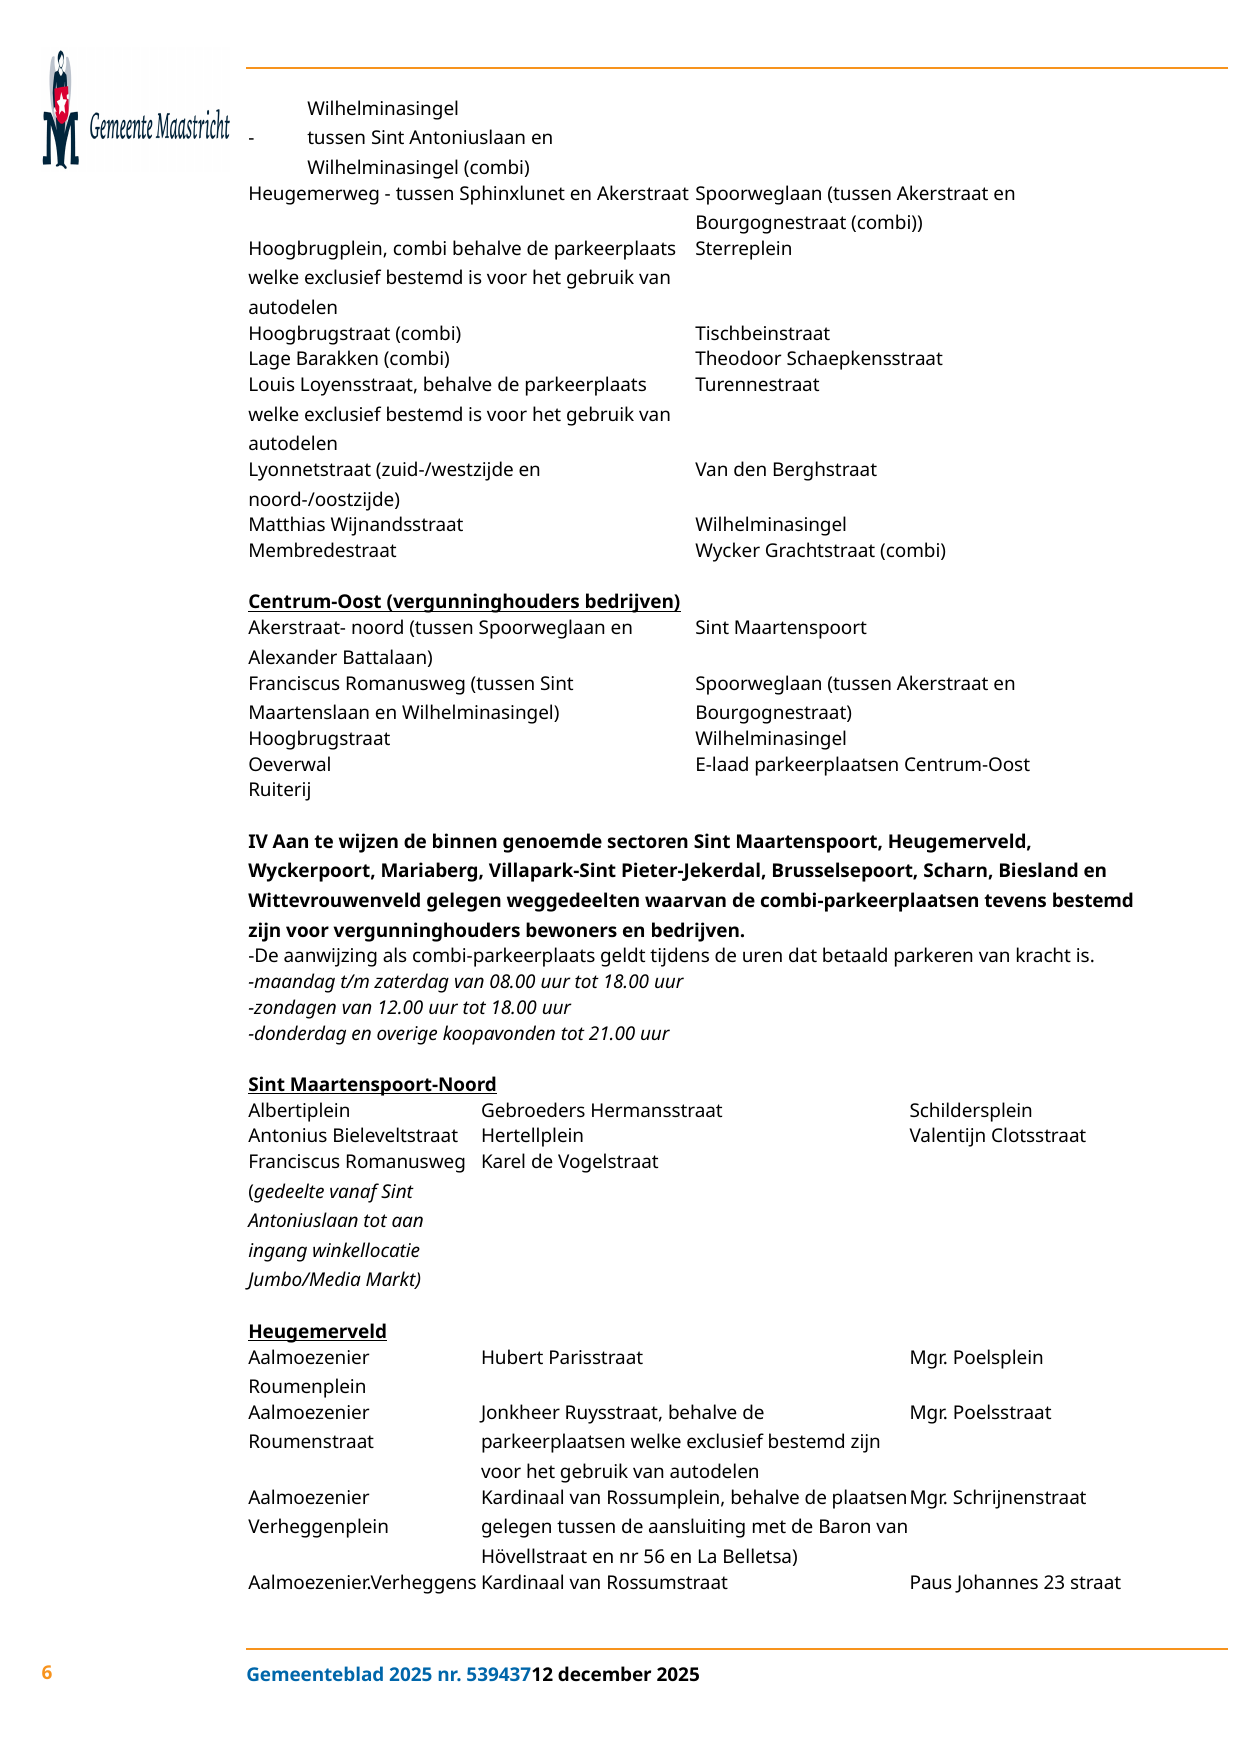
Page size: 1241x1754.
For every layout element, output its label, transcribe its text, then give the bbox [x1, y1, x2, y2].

table_cell Oeverwal [248, 751, 695, 777]
table_cell [248, 802, 1152, 828]
table_cell Turennestraat [695, 371, 1152, 456]
table_cell [248, 563, 695, 589]
table_cell Van den Berghstraat [695, 456, 1152, 512]
table_cell Paus Johannes 23 straat [909, 1569, 1152, 1595]
table_cell Matthias Wijnandsstraat [248, 512, 695, 537]
table_cell Lyonnetstraat (zuid-/westzijde en noord-/oostzijde) [248, 456, 695, 512]
table_cell Mgr. Poelsstraat [909, 1399, 1152, 1484]
table_cell Tischbeinstraat [695, 320, 1152, 346]
table_cell Sint Maartenspoort-Noord [248, 1071, 1152, 1097]
table_cell Membredestraat [248, 537, 695, 563]
table_cell Theodoor Schaepkensstraat [695, 346, 1152, 371]
table_cell Hertellplein [481, 1123, 909, 1148]
table_cell E-laad parkeerplaatsen Centrum-Oost [695, 751, 1152, 777]
table_cell Wycker Grachtstraat (combi) [695, 537, 1152, 563]
table_cell Albertiplein [248, 1097, 481, 1123]
table_cell Valentijn Clotsstraat [909, 1123, 1152, 1148]
table_cell Gebroeders Hermansstraat [481, 1097, 909, 1123]
table_cell [695, 95, 1152, 180]
table_cell IV Aan te wijzen de binnen genoemde sectoren Sint Maartenspoort, Heugemerveld, Wyckerpoort, Mariaberg, Villapark-Sint Pieter-Jekerdal, Brusselsepoort, Scharn, Biesland en Wittevrouwenveld gelegen weggedeelten waarvan de combi-parkeerplaatsen tevens bestemd zijn voor vergunninghouders bewoners en bedrijven. [248, 828, 1152, 942]
table_cell Wilhelminasingel [695, 725, 1152, 751]
table_cell -donderdag en overige koopavonden tot 21.00 uur [248, 1020, 1152, 1045]
table_cell Louis Loyensstraat, behalve de parkeerplaats welke exclusief bestemd is voor het gebruik van autodelen [248, 371, 695, 456]
table_cell -maandag t/m zaterdag van 08.00 uur tot 18.00 uur [248, 968, 1152, 994]
table_cell -De aanwijzing als combi-parkeerplaats geldt tijdens de uren dat betaald parkeren van kracht is. [248, 943, 1152, 968]
table_cell -zondagen van 12.00 uur tot 18.00 uur [248, 994, 1152, 1020]
table_cell Aalmoezenier Verheggenplein [248, 1484, 481, 1569]
table_cell [248, 1045, 1152, 1071]
table_cell [695, 777, 1152, 802]
table_cell Spoorweglaan (tussen Akerstraat en Bourgognestraat) [695, 670, 1152, 725]
table_cell Jonkheer Ruysstraat, behalve de parkeerplaatsen welke exclusief bestemd zijn voor het gebruik van autodelen [481, 1399, 909, 1484]
table_cell Antonius Bieleveltstraat [248, 1123, 481, 1148]
table_cell Aalmoezenier.Verheggens [248, 1569, 481, 1595]
table_cell Aalmoezenier Roumenstraat [248, 1399, 481, 1484]
table_cell Heugemerveld [248, 1318, 1152, 1344]
table_cell [909, 1148, 1152, 1292]
table_cell Hoogbrugstraat [248, 725, 695, 751]
table_cell Karel de Vogelstraat [481, 1148, 909, 1292]
table_cell Hubert Parisstraat [481, 1344, 909, 1399]
table_cell Hoogbrugplein, combi behalve de parkeerplaats welke exclusief bestemd is voor het gebruik van autodelen [248, 235, 695, 320]
table_cell Mgr. Poelsplein [909, 1344, 1152, 1399]
table_cell Franciscus Romanusweg (gedeelte vanaf Sint Antoniuslaan tot aan ingang winkellocatie Jumbo/Media Markt) [248, 1148, 481, 1292]
table_cell Wilhelminasingel [695, 512, 1152, 537]
table_cell Franciscus Romanusweg (tussen Sint Maartenslaan en Wilhelminasingel) [248, 670, 695, 725]
table_cell Aalmoezenier Roumenplein [248, 1344, 481, 1399]
table_cell Kardinaal van Rossumplein, behalve de plaatsen gelegen tussen de aansluiting met de Baron van Hövellstraat en nr 56 en La Belletsa) [481, 1484, 909, 1569]
table_cell Wilhelminasingel tussen Sint Antoniuslaan en Wilhelminasingel (combi) [248, 95, 695, 180]
table_cell Sterreplein [695, 235, 1152, 320]
table_cell [248, 1293, 1152, 1318]
table_cell Ruiterij [248, 777, 695, 802]
table_cell Hoogbrugstraat (combi) [248, 320, 695, 346]
table_cell Spoorweglaan (tussen Akerstraat en Bourgognestraat (combi)) [695, 180, 1152, 235]
table_cell Schildersplein [909, 1097, 1152, 1123]
table_cell Centrum-Oost (vergunninghouders bedrijven) [248, 589, 1152, 614]
table_cell Lage Barakken (combi) [248, 346, 695, 371]
table_cell Sint Maartenspoort [695, 615, 1152, 670]
table_cell Kardinaal van Rossumstraat [481, 1569, 909, 1595]
table_cell Heugemerweg - tussen Sphinxlunet en Akerstraat [248, 180, 695, 235]
table_cell Mgr. Schrijnenstraat [909, 1484, 1152, 1569]
table_cell [695, 563, 1152, 589]
picture [41, 47, 231, 172]
table_cell Akerstraat- noord (tussen Spoorweglaan en Alexander Battalaan) [248, 615, 695, 670]
